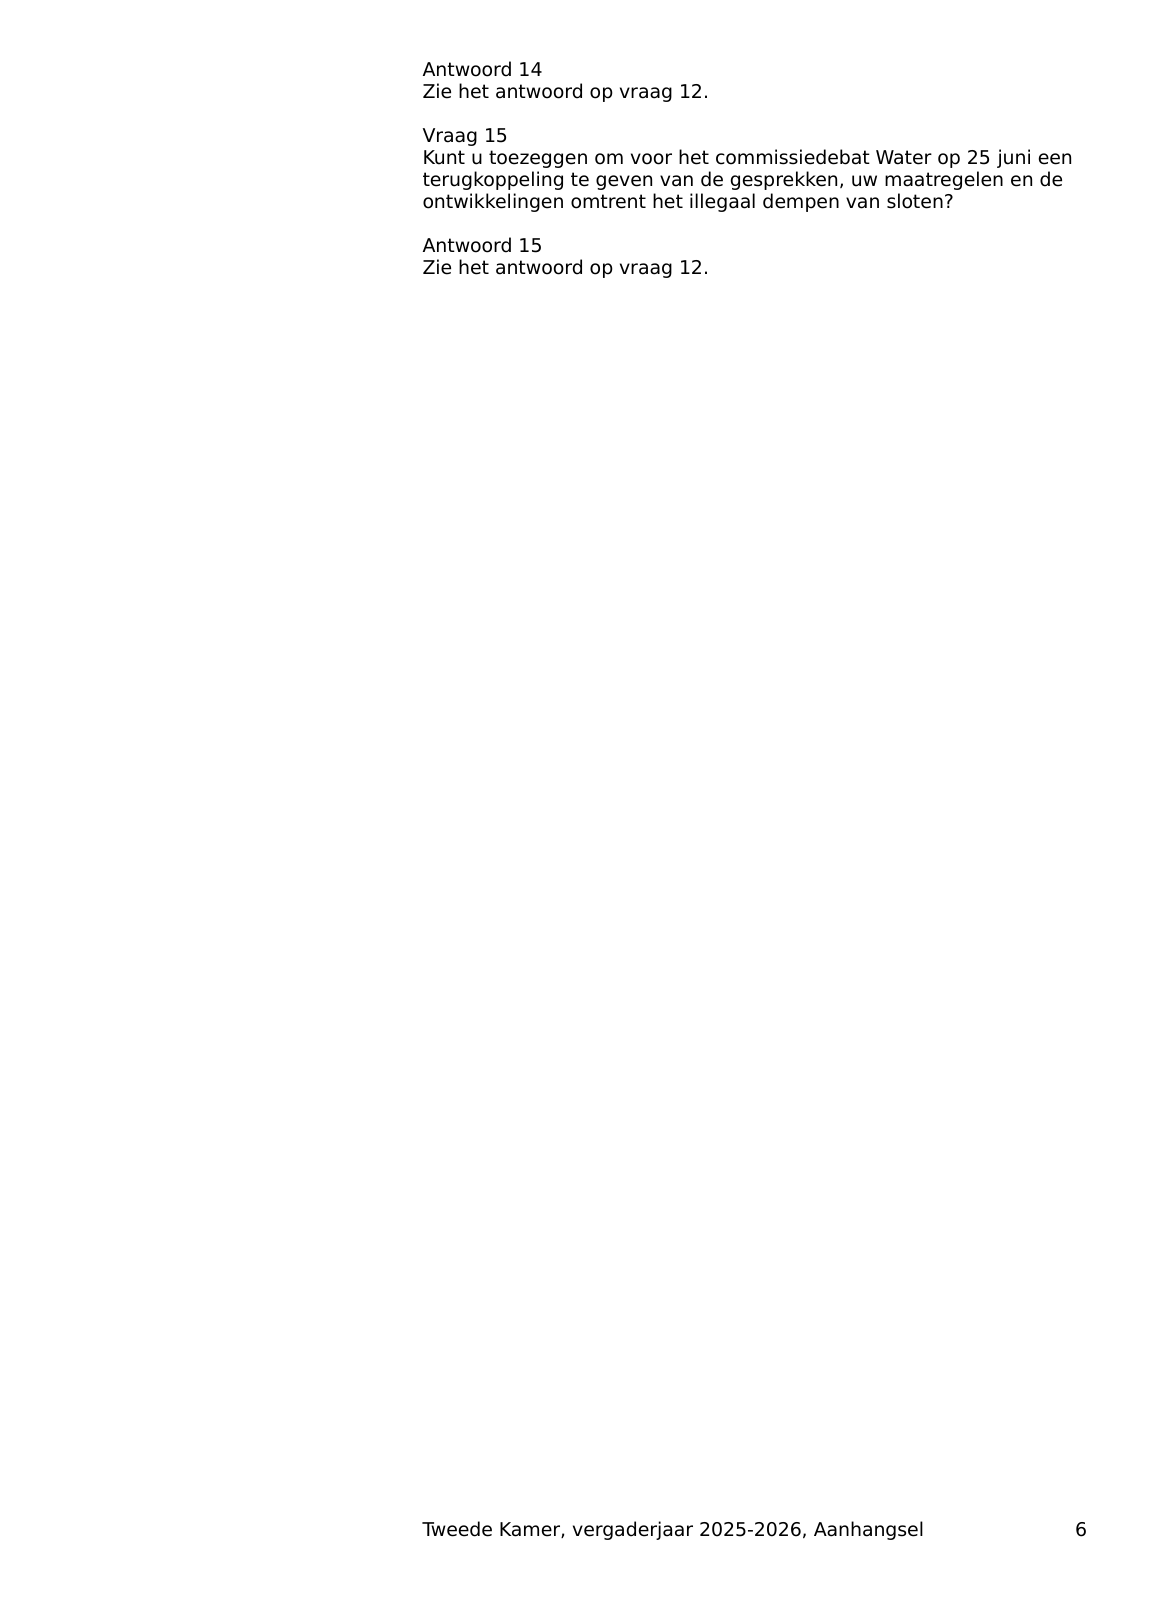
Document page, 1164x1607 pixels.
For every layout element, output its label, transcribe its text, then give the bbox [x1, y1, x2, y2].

text Vraag 15 [422, 125, 1087, 147]
text Antwoord 14 [422, 59, 1087, 81]
text Antwoord 15 [422, 235, 1087, 257]
text Zie het antwoord op vraag 12. [422, 257, 1087, 279]
text Zie het antwoord op vraag 12. [422, 81, 1087, 103]
text Kunt u toezeggen om voor het commissiedebat Water op 25 juni een terugkoppeling te geven van de gesprekken, uw maatregelen en de ontwikkelingen omtrent het illegaal dempen van sloten? [422, 147, 1087, 213]
